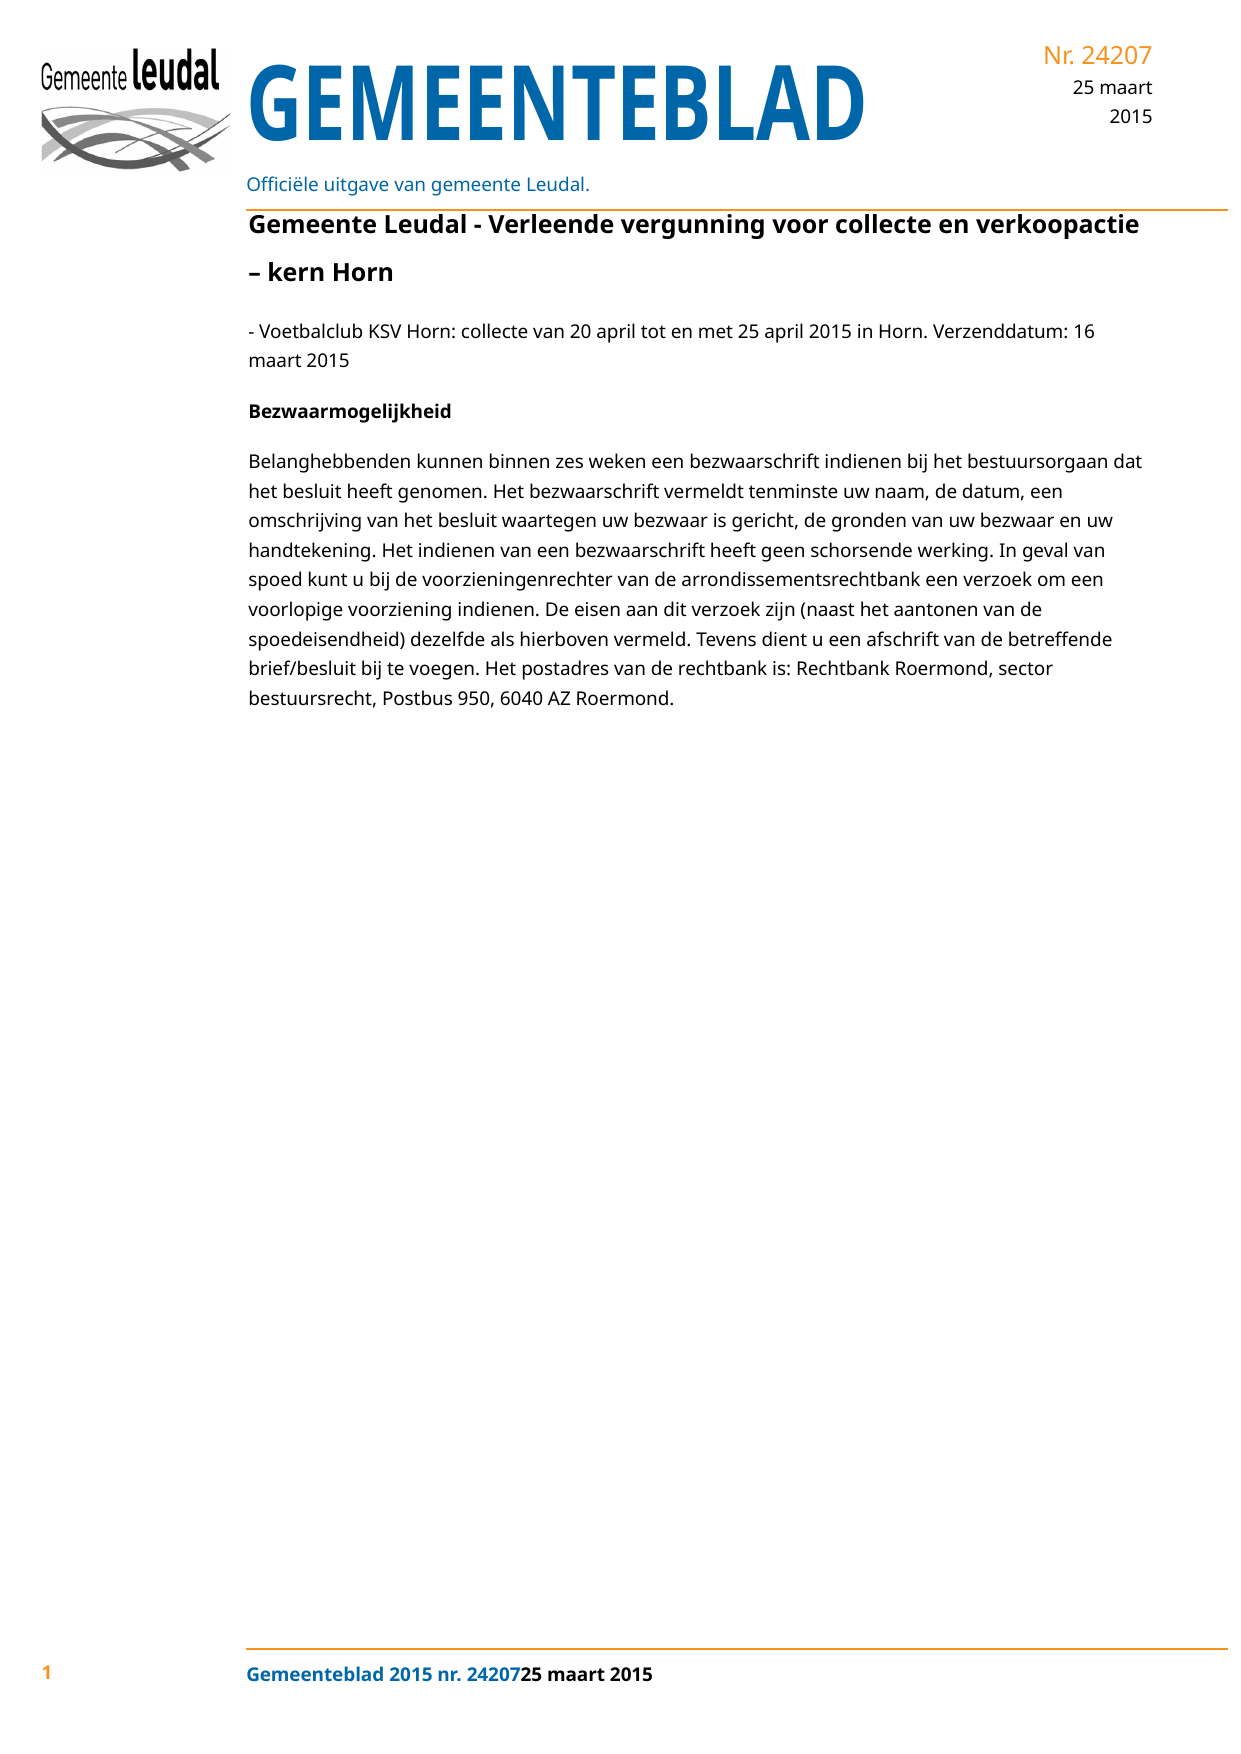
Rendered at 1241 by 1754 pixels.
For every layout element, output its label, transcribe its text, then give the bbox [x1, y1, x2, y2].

picture [41, 47, 231, 172]
text Belanghebbenden kunnen binnen zes weken een bezwaarschrift indienen bij het bestuursorgaan dat het besluit heeft genomen. Het bezwaarschrift vermeldt tenminste uw naam, de datum, een omschrijving van het besluit waartegen uw bezwaar is gericht, de gronden van uw bezwaar en uw handtekening. Het indienen van een bezwaarschrift heeft geen schorsende werking. In geval van spoed kunt u bij de voorzieningenrechter van de arrondissementsrechtbank een verzoek om een voorlopige voorziening indienen. De eisen aan dit verzoek zijn (naast het aantonen van de spoedeisendheid) dezelfde als hierboven vermeld. Tevens dient u een afschrift van de betreffende brief/besluit bij te voegen. Het postadres van de rechtbank is: Rechtbank Roermond, sector bestuursrecht, Postbus 950, 6040 AZ Roermond. [248, 448, 1152, 711]
text Bezwaarmogelijkheid [248, 398, 1152, 424]
text - Voetbalclub KSV Horn: collecte van 20 april tot en met 25 april 2015 in Horn. Verzenddatum: 16 maart 2015 [248, 318, 1152, 373]
text Gemeente Leudal - Verleende vergunning voor collecte en verkoopactie – kern Horn [248, 211, 1152, 288]
